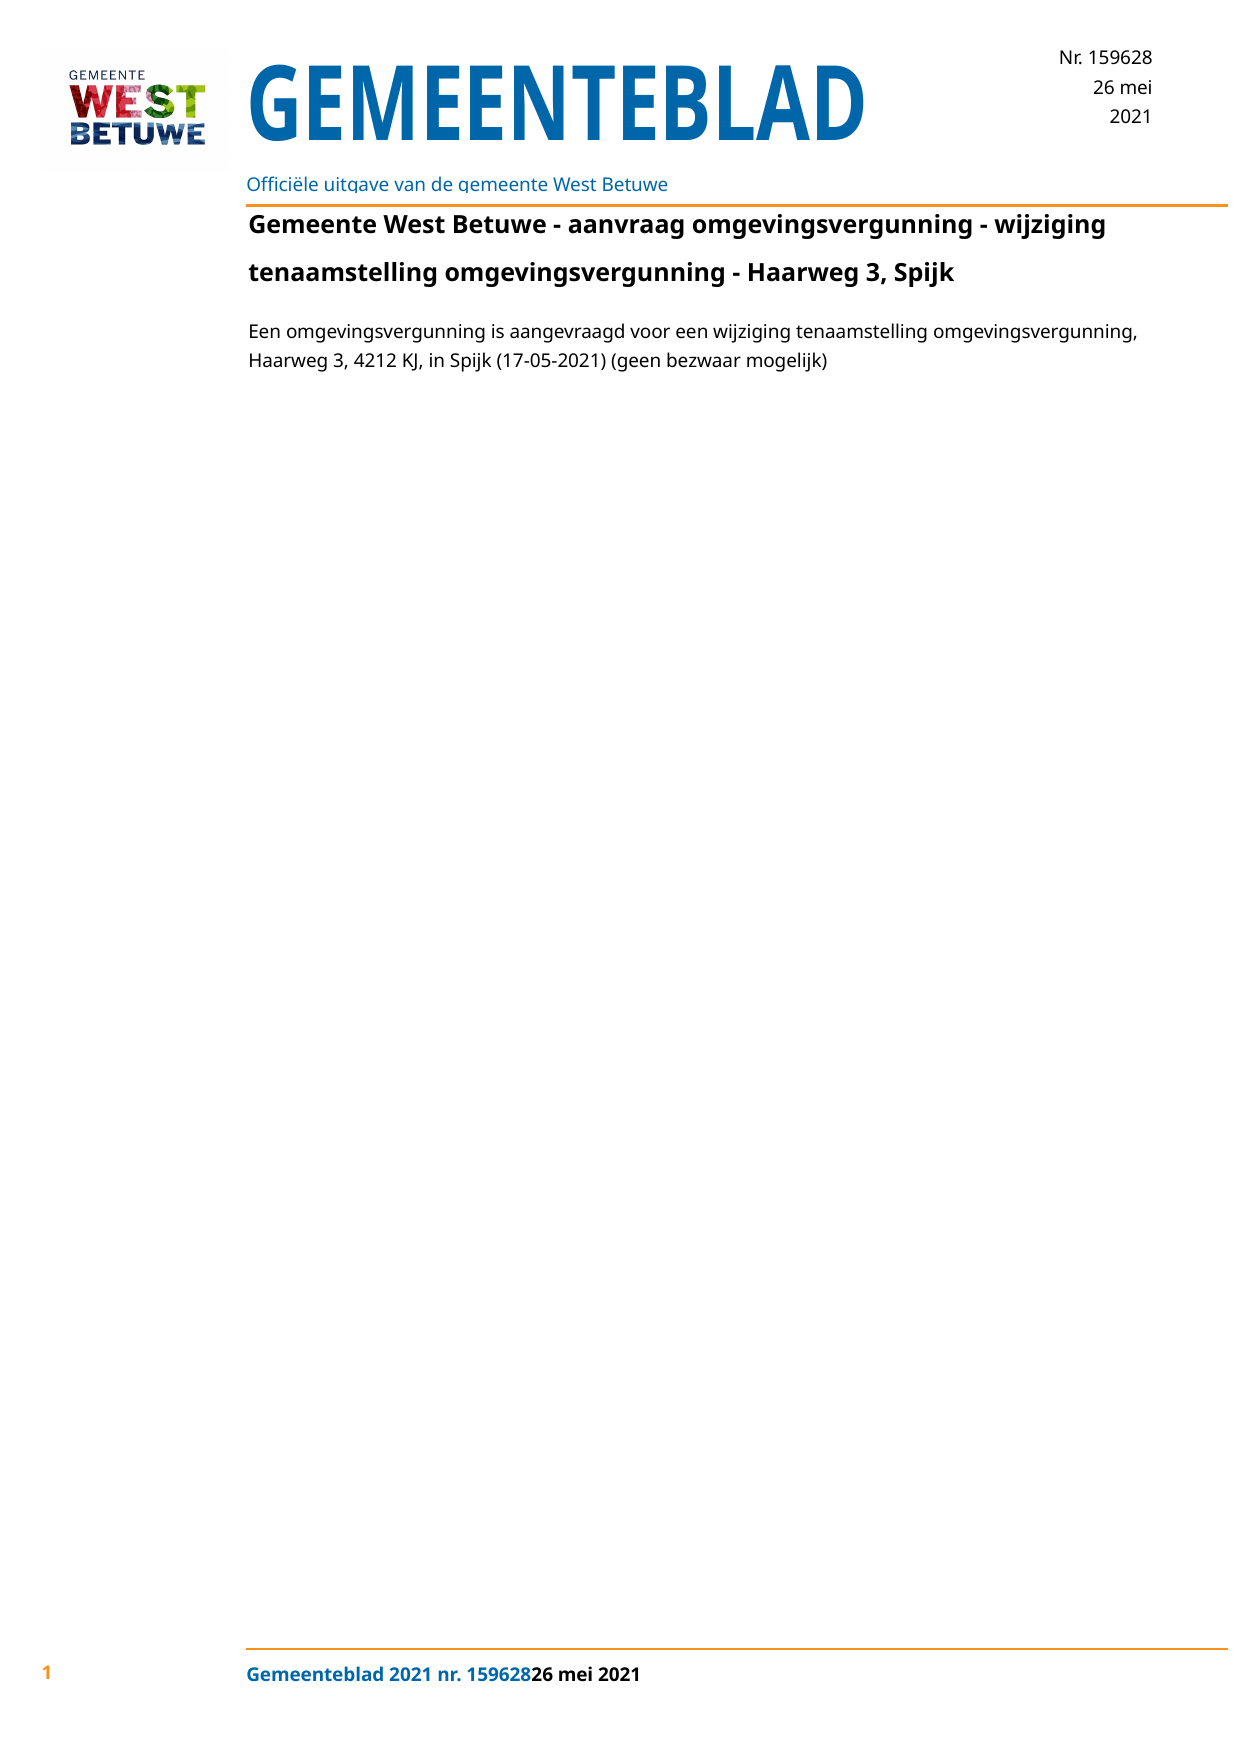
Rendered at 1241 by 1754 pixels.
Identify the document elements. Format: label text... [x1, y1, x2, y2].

text Gemeente West Betuwe - aanvraag omgevingsvergunning - wijziging tenaamstelling omgevingsvergunning - Haarweg 3, Spijk [248, 207, 1152, 288]
picture [41, 47, 231, 172]
text Een omgevingsvergunning is aangevraagd voor een wijziging tenaamstelling omgevingsvergunning, Haarweg 3, 4212 KJ, in Spijk (17-05-2021) (geen bezwaar mogelijk) [248, 318, 1152, 373]
